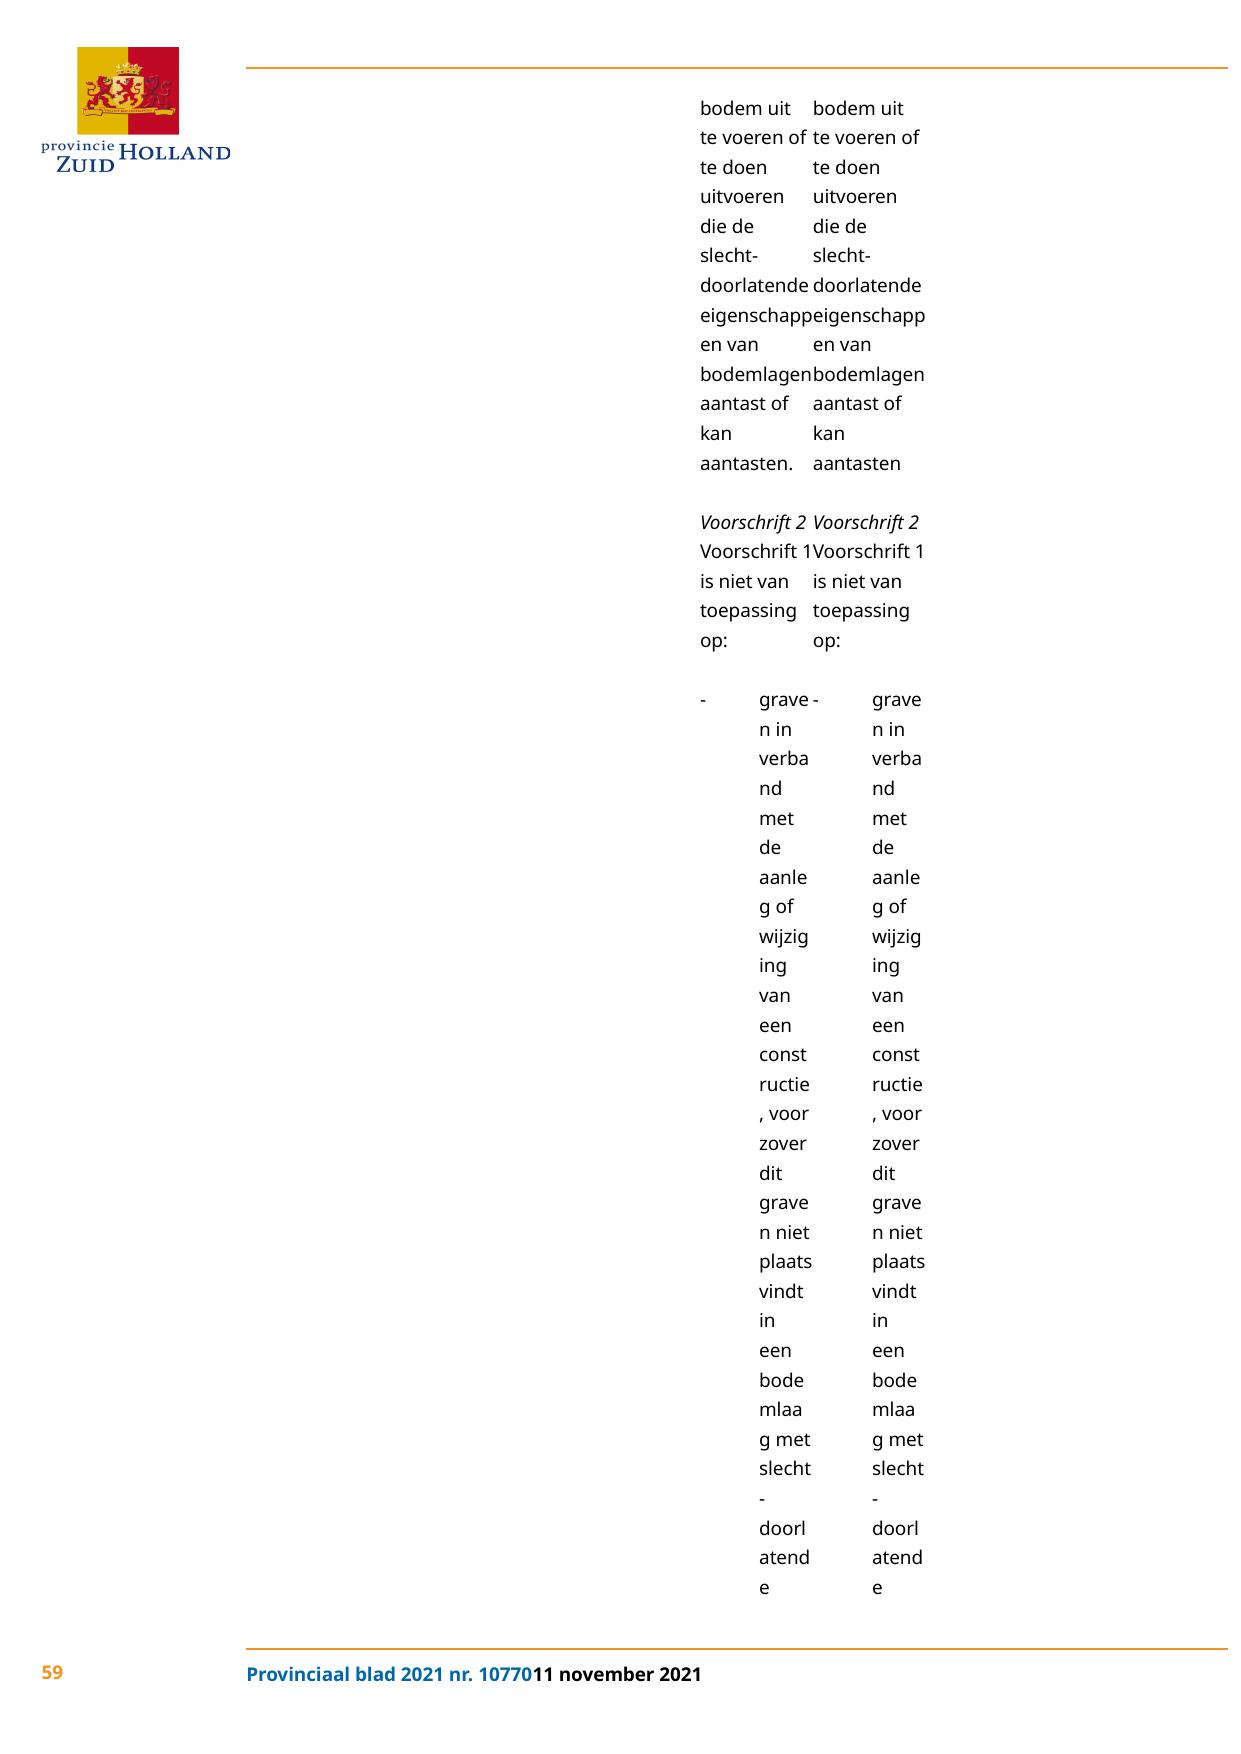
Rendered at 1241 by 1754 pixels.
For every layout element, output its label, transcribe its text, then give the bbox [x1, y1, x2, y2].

table_cell [1039, 95, 1152, 1600]
table_cell [926, 95, 1038, 1600]
table_cell [248, 95, 474, 1600]
table_cell bodem uit te voeren of te doen uitvoeren die de slecht-doorlatende eigenschappen van bodemlagen aantast of kan aantasten Voorschrift 2 Voorschrift 1 is niet van toepassing op: graven in verband met de aanleg of wijziging van een constructie, voor zover dit graven niet plaatsvindt in een bodemlaag met slecht-doorlatende [813, 95, 926, 1600]
table_cell bodem uit te voeren of te doen uitvoeren die de slecht-doorlatende eigenschappen van bodemlagen aantast of kan aantasten. Voorschrift 2 Voorschrift 1 is niet van toepassing op: graven in verband met de aanleg of wijziging van een constructie, voor zover dit graven niet plaatsvindt in een bodemlaag met slecht-doorlatende [700, 95, 813, 1600]
picture [41, 47, 231, 172]
table_cell [474, 95, 700, 1600]
